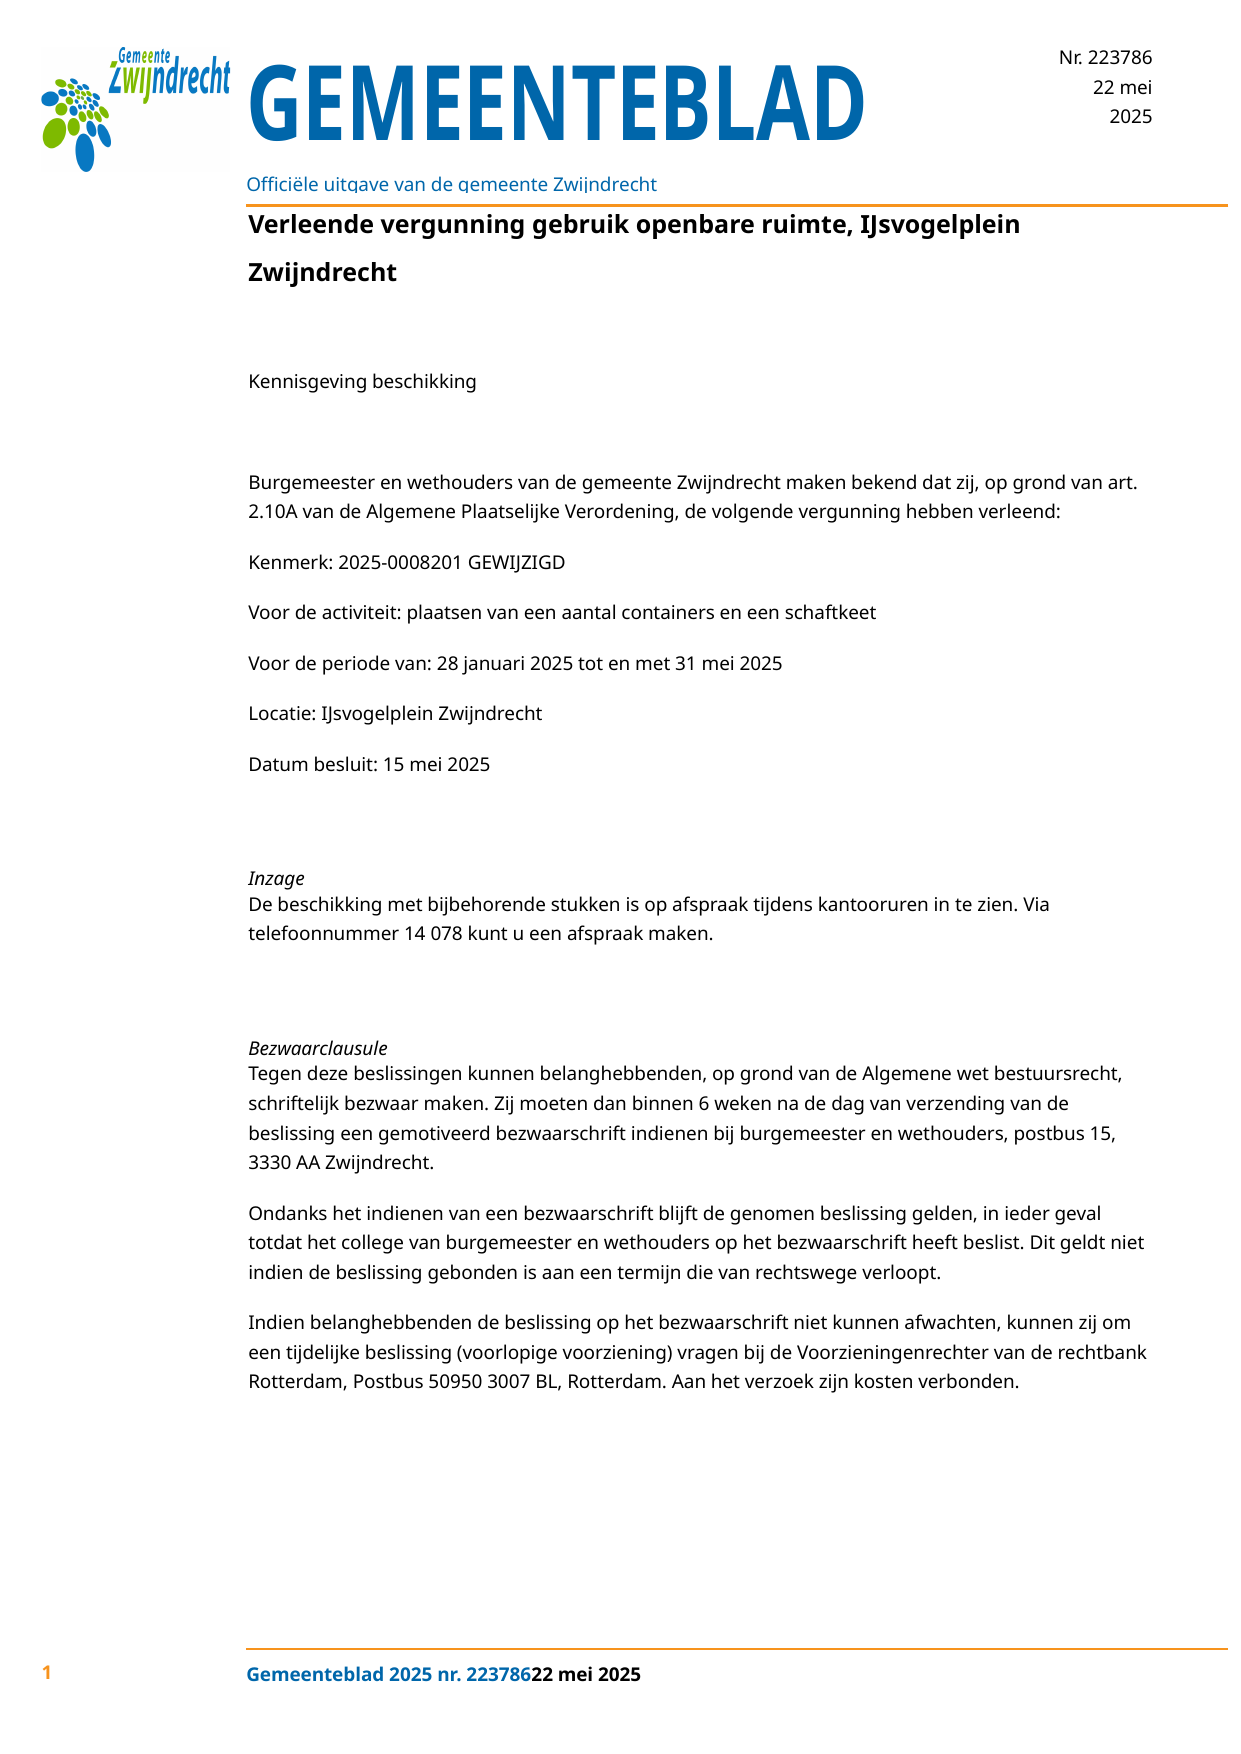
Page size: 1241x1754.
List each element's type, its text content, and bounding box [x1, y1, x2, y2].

text Kenmerk: 2025-0008201 GEWIJZIGD [248, 549, 1152, 575]
text Burgemeester en wethouders van de gemeente Zwijndrecht maken bekend dat zij, op grond van art. 2.10A van de Algemene Plaatselijke Verordening, de volgende vergunning hebben verleend: [248, 469, 1152, 524]
text De beschikking met bijbehorende stukken is op afspraak tijdens kantooruren in te zien. Via telefoonnummer 14 078 kunt u een afspraak maken. [248, 891, 1152, 946]
text Voor de periode van: 28 januari 2025 tot en met 31 mei 2025 [248, 650, 1152, 676]
text Inzage [248, 865, 1152, 891]
picture [41, 47, 231, 172]
text Verleende vergunning gebruik openbare ruimte, IJsvogelplein Zwijndrecht [248, 207, 1152, 288]
text Tegen deze beslissingen kunnen belanghebbenden, op grond van de Algemene wet bestuursrecht, schriftelijk bezwaar maken. Zij moeten dan binnen 6 weken na de dag van verzending van de beslissing een gemotiveerd bezwaarschrift indienen bij burgemeester en wethouders, postbus 15, 3330 AA Zwijndrecht. [248, 1061, 1152, 1175]
text Ondanks het indienen van een bezwaarschrift blijft de genomen beslissing gelden, in ieder geval totdat het college van burgemeester en wethouders op het bezwaarschrift heeft beslist. Dit geldt niet indien de beslissing gebonden is aan een termijn die van rechtswege verloopt. [248, 1200, 1152, 1285]
text Locatie: IJsvogelplein Zwijndrecht [248, 700, 1152, 726]
text Indien belanghebbenden de beslissing op het bezwaarschrift niet kunnen afwachten, kunnen zij om een tijdelijke beslissing (voorlopige voorziening) vragen bij de Voorzieningenrechter van de rechtbank Rotterdam, Postbus 50950 3007 BL, Rotterdam. Aan het verzoek zijn kosten verbonden. [248, 1309, 1152, 1394]
text Bezwaarclausule [248, 1035, 1152, 1061]
text Voor de activiteit: plaatsen van een aantal containers en een schaftkeet [248, 599, 1152, 625]
text Kennisgeving beschikking [248, 368, 1152, 394]
text Datum besluit: 15 mei 2025 [248, 751, 1152, 777]
